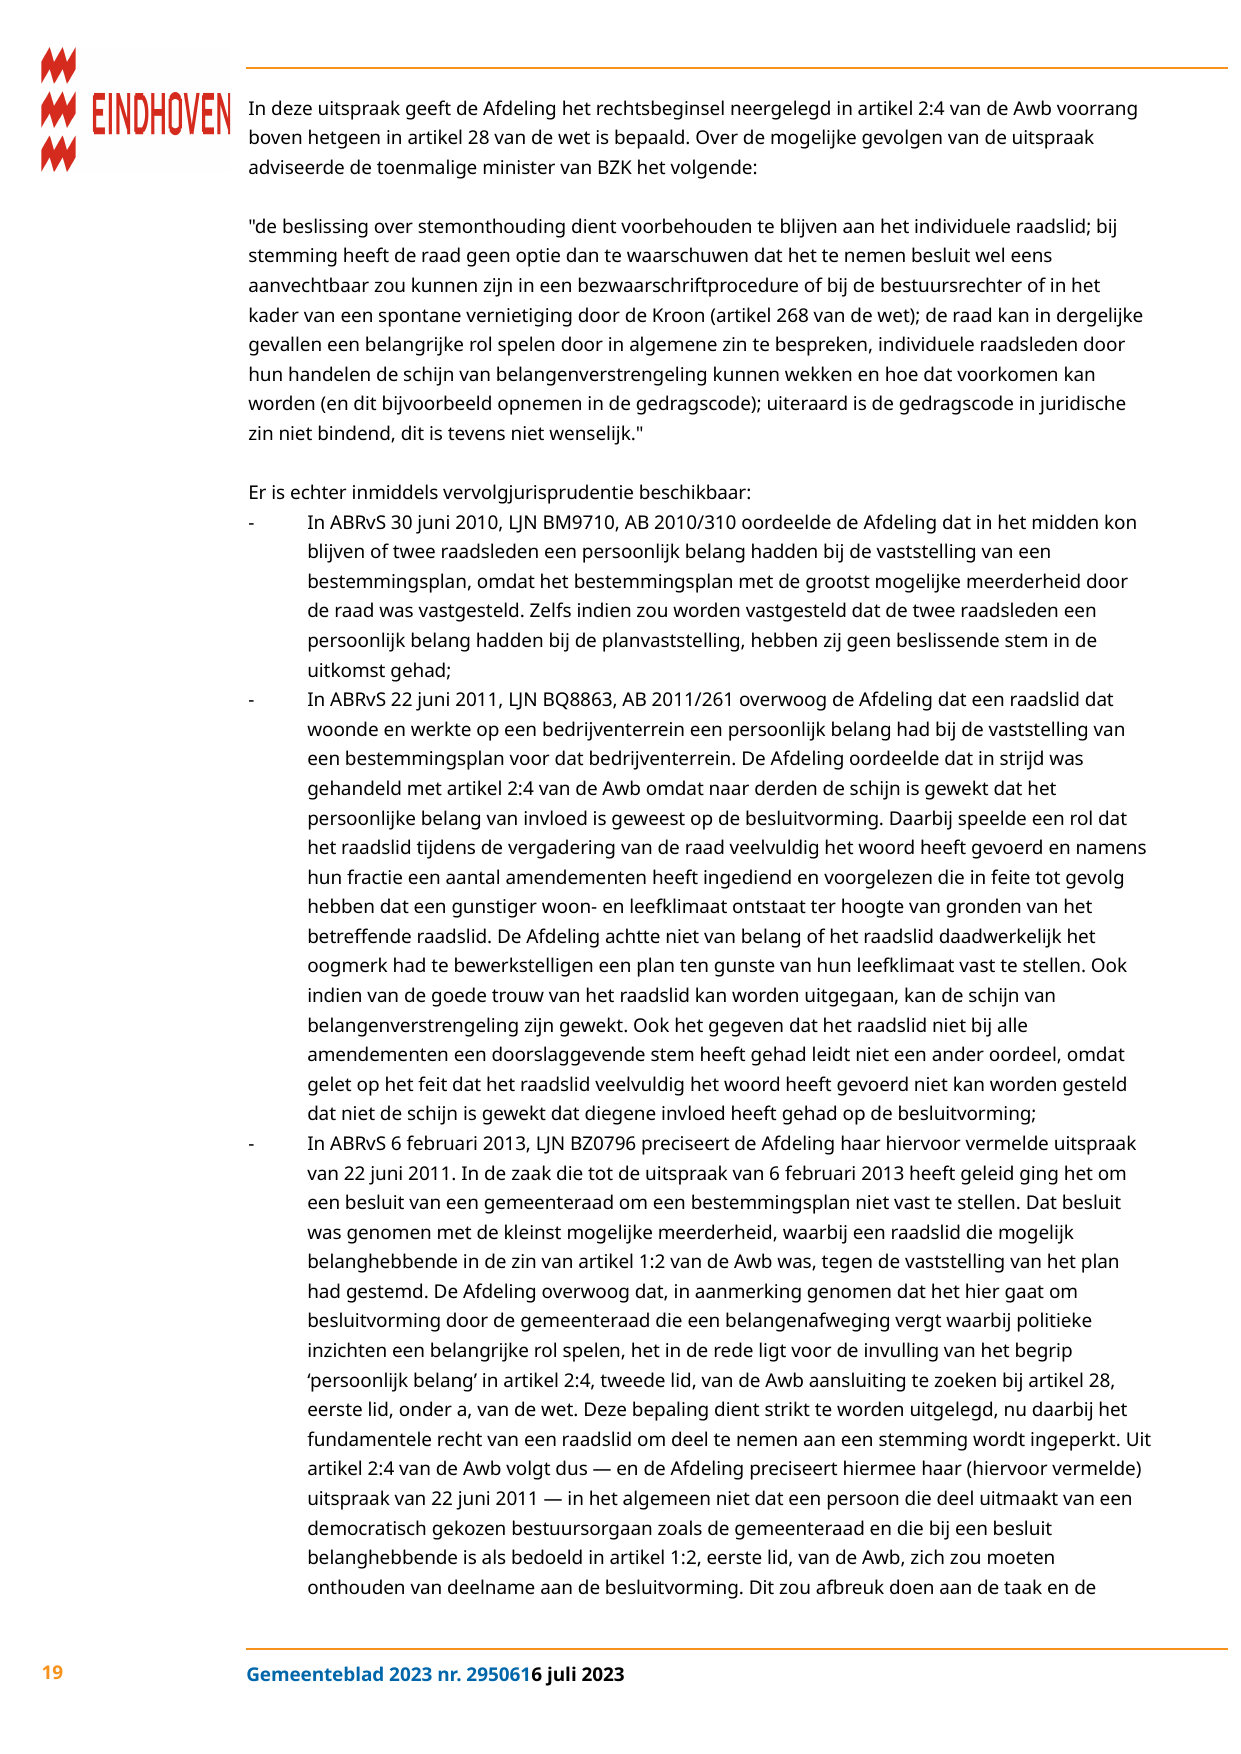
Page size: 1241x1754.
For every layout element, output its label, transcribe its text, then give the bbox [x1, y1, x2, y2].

list In ABRvS 6 februari 2013, LJN BZ0796 preciseert de Afdeling haar hiervoor vermelde uitspraak van 22 juni 2011. In de zaak die tot de uitspraak van 6 februari 2013 heeft geleid ging het om een besluit van een gemeenteraad om een bestemmingsplan niet vast te stellen. Dat besluit was genomen met de kleinst mogelijke meerderheid, waarbij een raadslid die mogelijk belanghebbende in de zin van artikel 1:2 van de Awb was, tegen de vaststelling van het plan had gestemd. De Afdeling overwoog dat, in aanmerking genomen dat het hier gaat om besluitvorming door de gemeenteraad die een belangenafweging vergt waarbij politieke inzichten een belangrijke rol spelen, het in de rede ligt voor de invulling van het begrip ‘persoonlijk belang’ in artikel 2:4, tweede lid, van de Awb aansluiting te zoeken bij artikel 28, eerste lid, onder a, van de wet. Deze bepaling dient strikt te worden uitgelegd, nu daarbij het fundamentele recht van een raadslid om deel te nemen aan een stemming wordt ingeperkt. Uit artikel 2:4 van de Awb volgt dus — en de Afdeling preciseert hiermee haar (hiervoor vermelde) uitspraak van 22 juni 2011 — in het algemeen niet dat een persoon die deel uitmaakt van een democratisch gekozen bestuursorgaan zoals de gemeenteraad en die bij een besluit belanghebbende is als bedoeld in artikel 1:2, eerste lid, van de Awb, zich zou moeten onthouden van deelname aan de besluitvorming. Dit zou afbreuk doen aan de taak en de [248, 1130, 1152, 1600]
picture [41, 47, 231, 172]
list In ABRvS 30 juni 2010, LJN BM9710, AB 2010/310 oordeelde de Afdeling dat in het midden kon blijven of twee raadsleden een persoonlijk belang hadden bij de vaststelling van een bestemmingsplan, omdat het bestemmingsplan met de grootst mogelijke meerderheid door de raad was vastgesteld. Zelfs indien zou worden vastgesteld dat de twee raadsleden een persoonlijk belang hadden bij de planvaststelling, hebben zij geen beslissende stem in de uitkomst gehad; [248, 509, 1152, 683]
text "de beslissing over stemonthouding dient voorbehouden te blijven aan het individuele raadslid; bij stemming heeft de raad geen optie dan te waarschuwen dat het te nemen besluit wel eens aanvechtbaar zou kunnen zijn in een bezwaarschriftprocedure of bij de bestuursrechter of in het kader van een spontane vernietiging door de Kroon (artikel 268 van de wet); de raad kan in dergelijke gevallen een belangrijke rol spelen door in algemene zin te bespreken, individuele raadsleden door hun handelen de schijn van belangenverstrengeling kunnen wekken en hoe dat voorkomen kan worden (en dit bijvoorbeeld opnemen in de gedragscode); uiteraard is de gedragscode in juridische zin niet bindend, dit is tevens niet wenselijk." [248, 213, 1152, 446]
text In deze uitspraak geeft de Afdeling het rechtsbeginsel neergelegd in artikel 2:4 van de Awb voorrang boven hetgeen in artikel 28 van de wet is bepaald. Over de mogelijke gevolgen van de uitspraak adviseerde de toenmalige minister van BZK het volgende: [248, 95, 1152, 180]
text Er is echter inmiddels vervolgjurisprudentie beschikbaar: [248, 479, 1152, 505]
list In ABRvS 22 juni 2011, LJN BQ8863, AB 2011/261 overwoog de Afdeling dat een raadslid dat woonde en werkte op een bedrijventerrein een persoonlijk belang had bij de vaststelling van een bestemmingsplan voor dat bedrijventerrein. De Afdeling oordeelde dat in strijd was gehandeld met artikel 2:4 van de Awb omdat naar derden de schijn is gewekt dat het persoonlijke belang van invloed is geweest op de besluitvorming. Daarbij speelde een rol dat het raadslid tijdens de vergadering van de raad veelvuldig het woord heeft gevoerd en namens hun fractie een aantal amendementen heeft ingediend en voorgelezen die in feite tot gevolg hebben dat een gunstiger woon- en leefklimaat ontstaat ter hoogte van gronden van het betreffende raadslid. De Afdeling achtte niet van belang of het raadslid daadwerkelijk het oogmerk had te bewerkstelligen een plan ten gunste van hun leefklimaat vast te stellen. Ook indien van de goede trouw van het raadslid kan worden uitgegaan, kan de schijn van belangenverstrengeling zijn gewekt. Ook het gegeven dat het raadslid niet bij alle amendementen een doorslaggevende stem heeft gehad leidt niet een ander oordeel, omdat gelet op het feit dat het raadslid veelvuldig het woord heeft gevoerd niet kan worden gesteld dat niet de schijn is gewekt dat diegene invloed heeft gehad op de besluitvorming; [248, 686, 1152, 1126]
